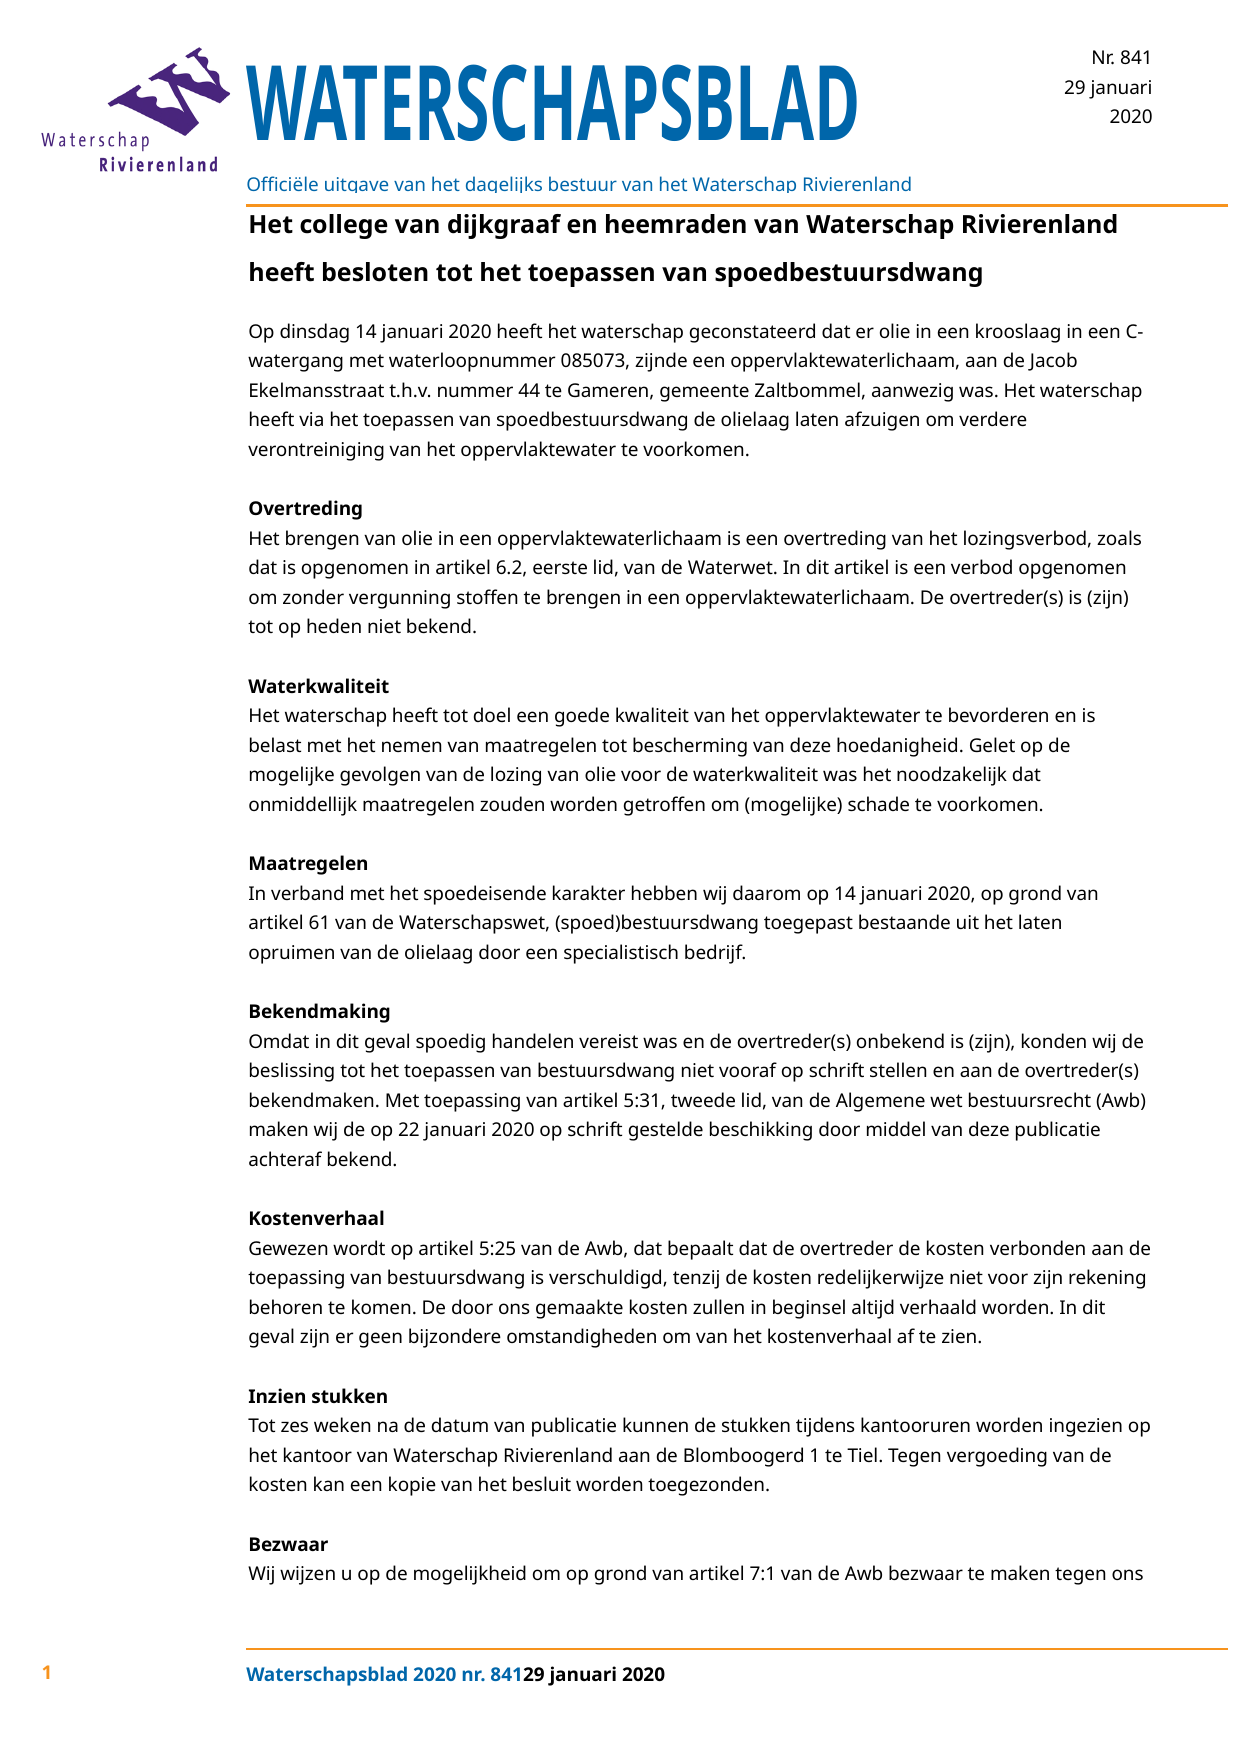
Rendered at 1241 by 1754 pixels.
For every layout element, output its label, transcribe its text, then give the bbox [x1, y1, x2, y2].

text Het waterschap heeft tot doel een goede kwaliteit van het oppervlaktewater te bevorderen en is belast met het nemen van maatregelen tot bescherming van deze hoedanigheid. Gelet op de mogelijke gevolgen van de lozing van olie voor de waterkwaliteit was het noodzakelijk dat onmiddellijk maatregelen zouden worden getroffen om (mogelijke) schade te voorkomen. [248, 702, 1152, 817]
text Tot zes weken na de datum van publicatie kunnen de stukken tijdens kantooruren worden ingezien op het kantoor van Waterschap Rivierenland aan de Blomboogerd 1 te Tiel. Tegen vergoeding van de kosten kan een kopie van het besluit worden toegezonden. [248, 1412, 1152, 1497]
text Inzien stukken [248, 1383, 1152, 1409]
text Wij wijzen u op de mogelijkheid om op grond van artikel 7:1 van de Awb bezwaar te maken tegen ons [248, 1560, 1152, 1586]
text Gewezen wordt op artikel 5:25 van de Awb, dat bepaalt dat de overtreder de kosten verbonden aan de toepassing van bestuursdwang is verschuldigd, tenzij de kosten redelijkerwijze niet voor zijn rekening behoren te komen. De door ons gemaakte kosten zullen in beginsel altijd verhaald worden. In dit geval zijn er geen bijzondere omstandigheden om van het kostenverhaal af te zien. [248, 1235, 1152, 1349]
text Op dinsdag 14 januari 2020 heeft het waterschap geconstateerd dat er olie in een krooslaag in een C-watergang met waterloopnummer 085073, zijnde een oppervlaktewaterlichaam, aan de Jacob Ekelmansstraat t.h.v. nummer 44 te Gameren, gemeente Zaltbommel, aanwezig was. Het waterschap heeft via het toepassen van spoedbestuursdwang de olielaag laten afzuigen om verdere verontreiniging van het oppervlaktewater te voorkomen. [248, 318, 1152, 462]
text Bezwaar [248, 1531, 1152, 1557]
text In verband met het spoedeisende karakter hebben wij daarom op 14 januari 2020, op grond van artikel 61 van de Waterschapswet, (spoed)bestuursdwang toegepast bestaande uit het laten opruimen van de olielaag door een specialistisch bedrijf. [248, 880, 1152, 965]
text Overtreding [248, 495, 1152, 521]
text Kostenverhaal [248, 1205, 1152, 1231]
text Omdat in dit geval spoedig handelen vereist was en de overtreder(s) onbekend is (zijn), konden wij de beslissing tot het toepassen van bestuursdwang niet vooraf op schrift stellen en aan de overtreder(s) bekendmaken. Met toepassing van artikel 5:31, tweede lid, van de Algemene wet bestuursrecht (Awb) maken wij de op 22 januari 2020 op schrift gestelde beschikking door middel van deze publicatie achteraf bekend. [248, 1028, 1152, 1172]
text Het college van dijkgraaf en heemraden van Waterschap Rivierenland heeft besloten tot het toepassen van spoedbestuursdwang [248, 207, 1152, 288]
text Waterkwaliteit [248, 673, 1152, 699]
picture [41, 47, 231, 172]
text Het brengen van olie in een oppervlaktewaterlichaam is een overtreding van het lozingsverbod, zoals dat is opgenomen in artikel 6.2, eerste lid, van de Waterwet. In dit artikel is een verbod opgenomen om zonder vergunning stoffen te brengen in een oppervlaktewaterlichaam. De overtreder(s) is (zijn) tot op heden niet bekend. [248, 525, 1152, 639]
text Maatregelen [248, 850, 1152, 876]
text Bekendmaking [248, 998, 1152, 1024]
